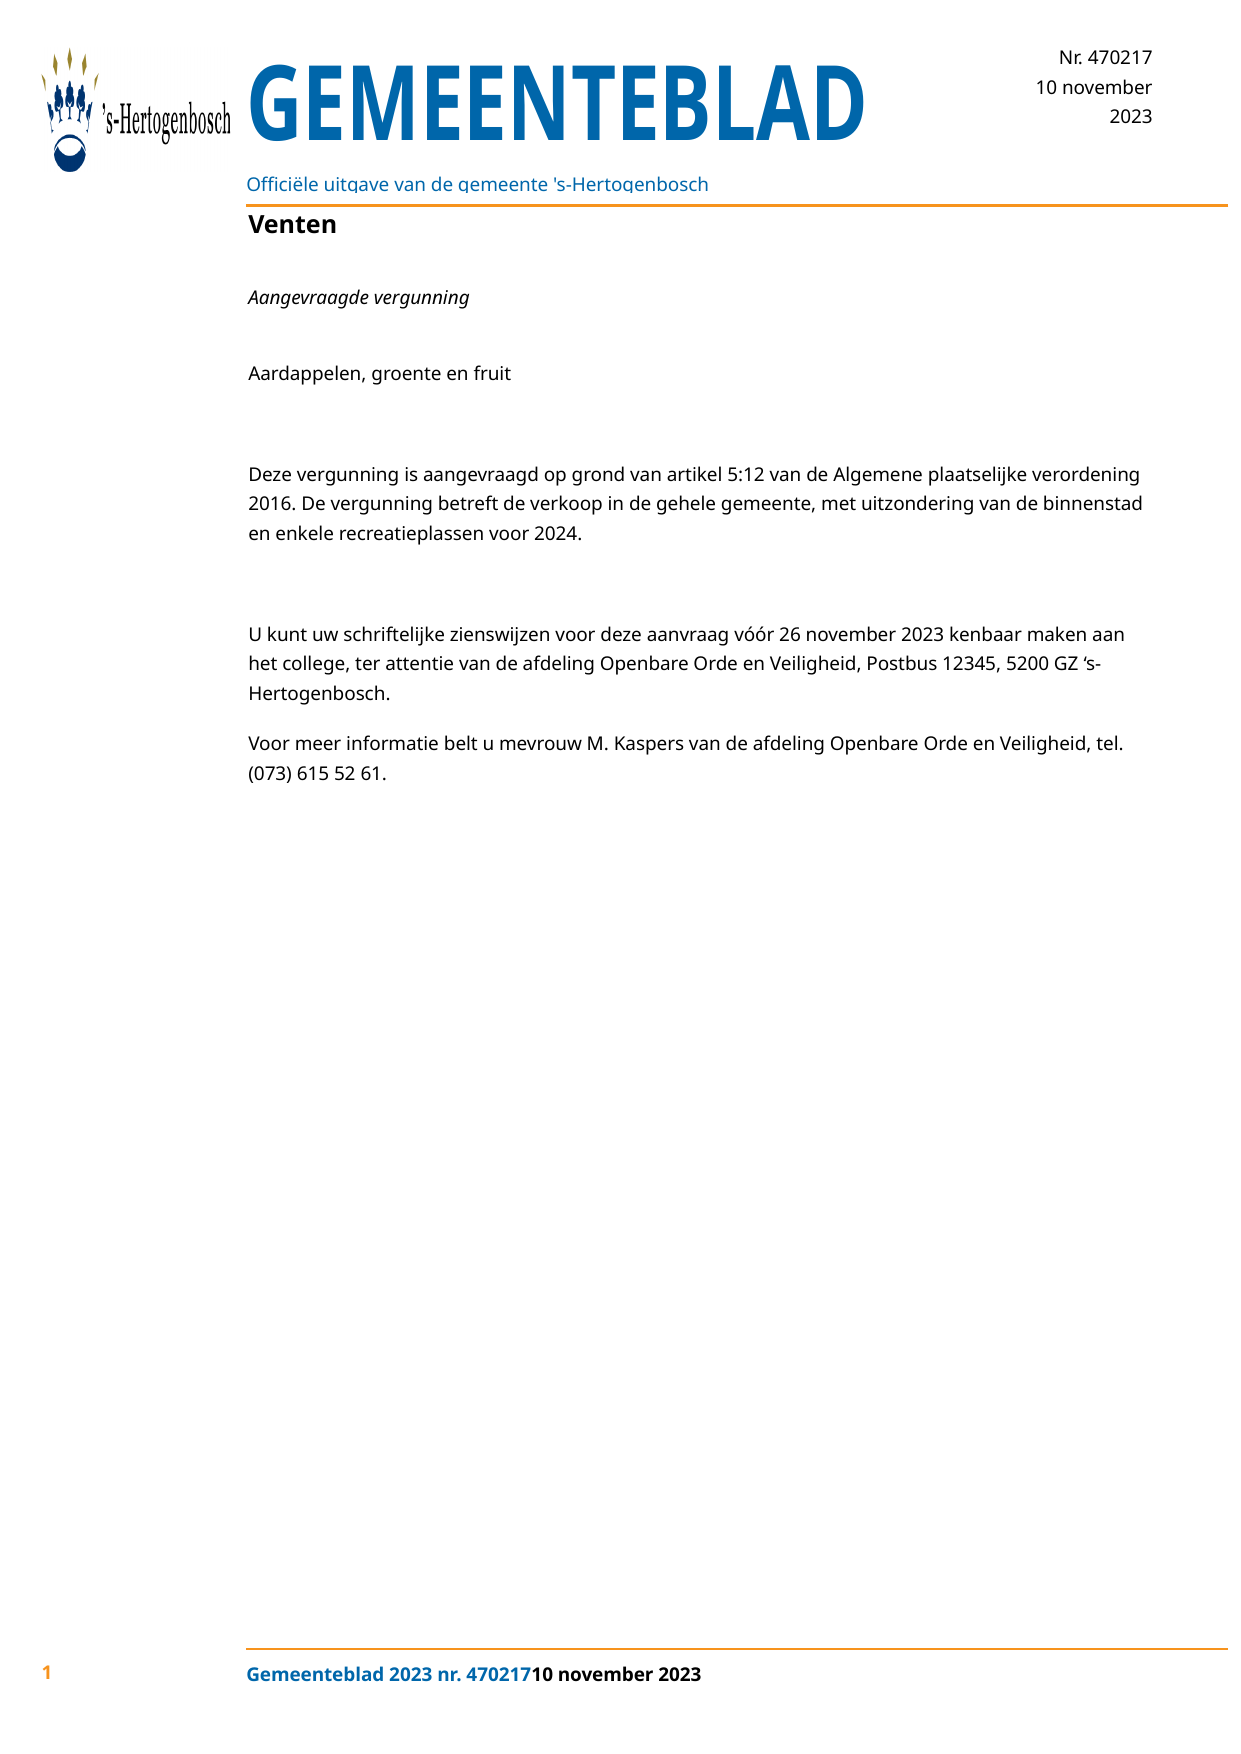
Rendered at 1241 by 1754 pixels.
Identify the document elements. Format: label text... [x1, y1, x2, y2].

text Venten [248, 207, 1152, 241]
text Aangevraagde vergunning [248, 284, 1152, 309]
text U kunt uw schriftelijke zienswijzen voor deze aanvraag vóór 26 november 2023 kenbaar maken aan het college, ter attentie van de afdeling Openbare Orde en Veiligheid, Postbus 12345, 5200 GZ ‘s-Hertogenbosch. [248, 621, 1152, 706]
text Deze vergunning is aangevraagd op grond van artikel 5:12 van de Algemene plaatselijke verordening 2016. De vergunning betreft de verkoop in de gehele gemeente, met uitzondering van de binnenstad en enkele recreatieplassen voor 2024. [248, 461, 1152, 546]
picture [41, 47, 231, 172]
text Voor meer informatie belt u mevrouw M. Kaspers van de afdeling Openbare Orde en Veiligheid, tel. (073) 615 52 61. [248, 730, 1152, 786]
text Aardappelen, groente en fruit [248, 360, 1152, 386]
